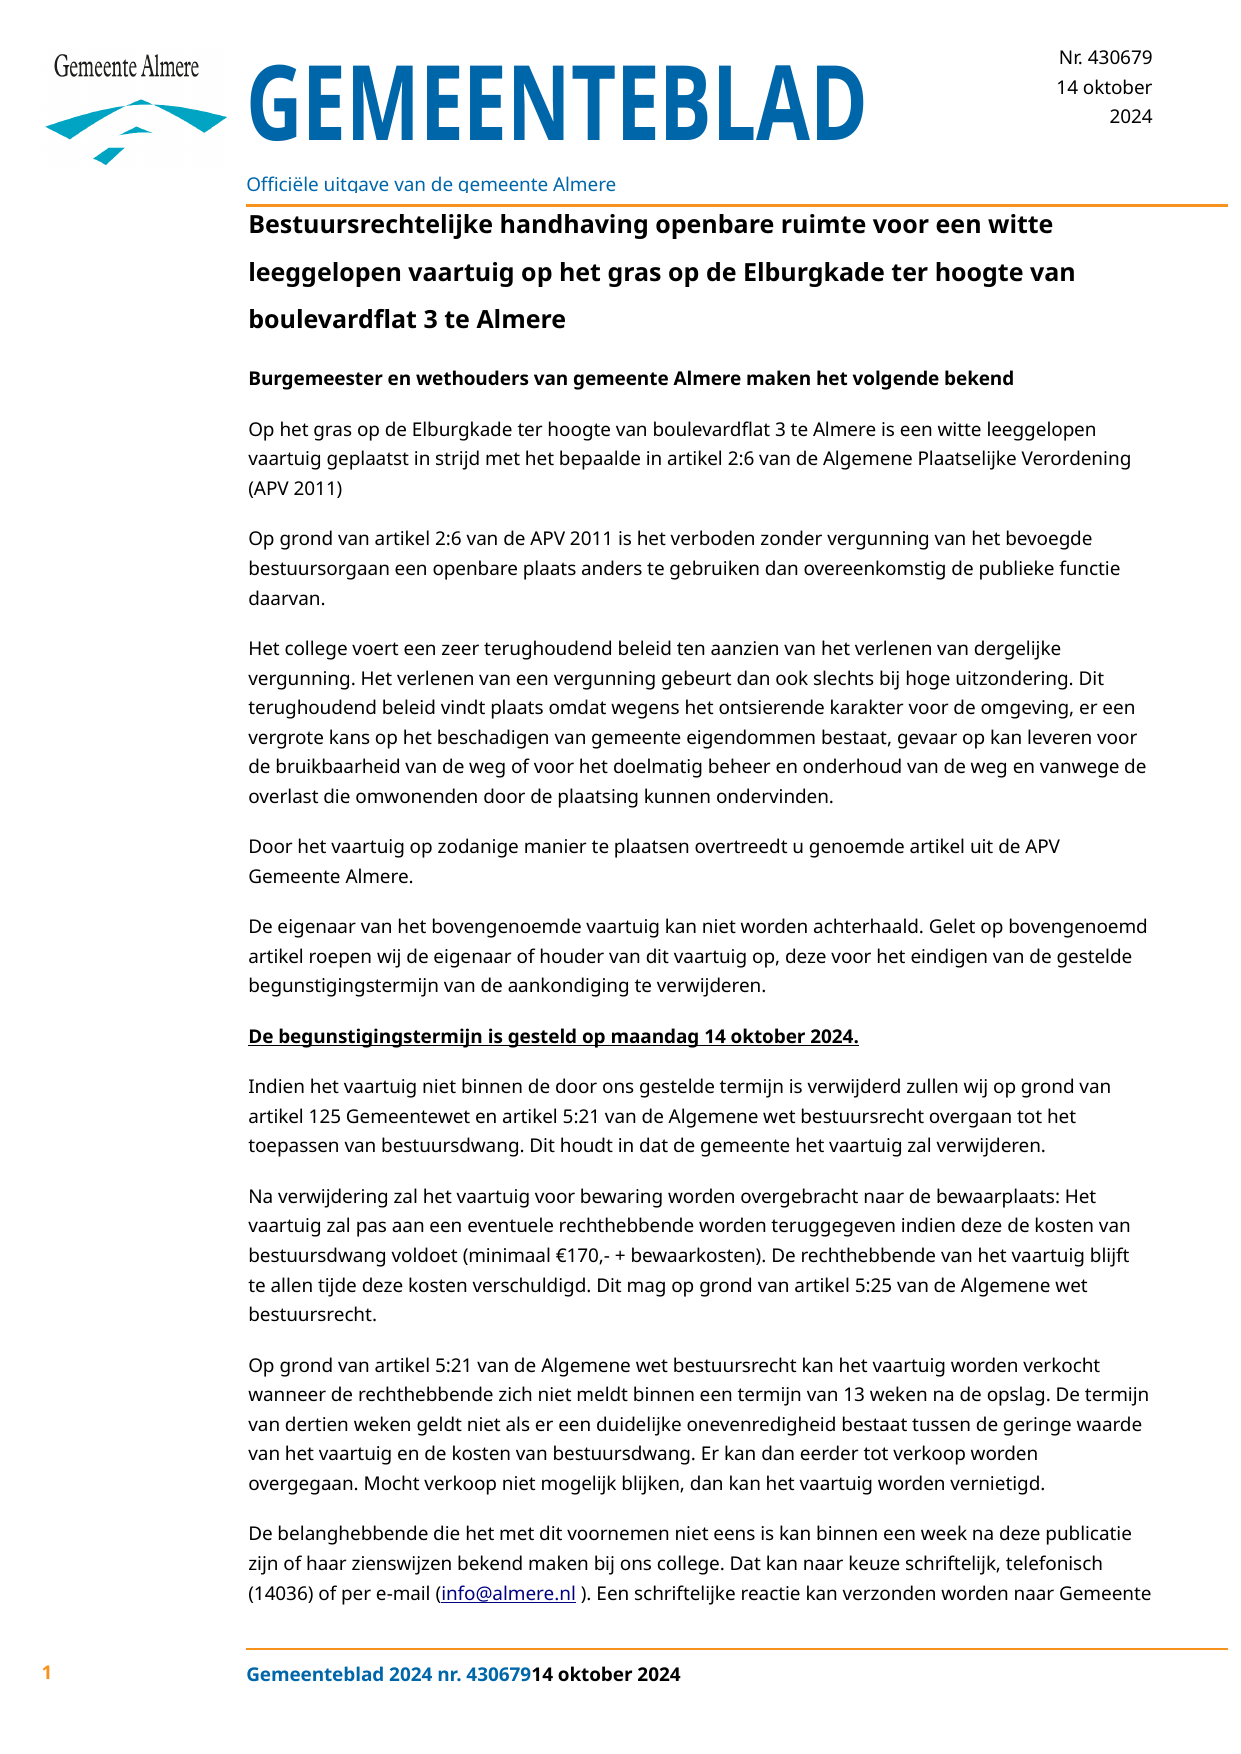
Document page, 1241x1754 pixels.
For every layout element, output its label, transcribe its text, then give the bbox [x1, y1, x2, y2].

picture [41, 47, 231, 172]
text Indien het vaartuig niet binnen de door ons gestelde termijn is verwijderd zullen wij op grond van artikel 125 Gemeentewet en artikel 5:21 van de Algemene wet bestuursrecht overgaan tot het toepassen van bestuursdwang. Dit houdt in dat de gemeente het vaartuig zal verwijderen. [248, 1073, 1152, 1158]
text Het college voert een zeer terughoudend beleid ten aanzien van het verlenen van dergelijke vergunning. Het verlenen van een vergunning gebeurt dan ook slechts bij hoge uitzondering. Dit terughoudend beleid vindt plaats omdat wegens het ontsierende karakter voor de omgeving, er een vergrote kans op het beschadigen van gemeente eigendommen bestaat, gevaar op kan leveren voor de bruikbaarheid van de weg of voor het doelmatig beheer en onderhoud van de weg en vanwege de overlast die omwonenden door de plaatsing kunnen ondervinden. [248, 635, 1152, 809]
text Op het gras op de Elburgkade ter hoogte van boulevardflat 3 te Almere is een witte leeggelopen vaartuig geplaatst in strijd met het bepaalde in artikel 2:6 van de Algemene Plaatselijke Verordening (APV 2011) [248, 416, 1152, 501]
text De eigenaar van het bovengenoemde vaartuig kan niet worden achterhaald. Gelet op bovengenoemd artikel roepen wij de eigenaar of houder van dit vaartuig op, deze voor het eindigen van de gestelde begunstigingstermijn van de aankondiging te verwijderen. [248, 913, 1152, 998]
text Door het vaartuig op zodanige manier te plaatsen overtreedt u genoemde artikel uit de APV Gemeente Almere. [248, 833, 1152, 889]
text De belanghebbende die het met dit voornemen niet eens is kan binnen een week na deze publicatie zijn of haar zienswijzen bekend maken bij ons college. Dat kan naar keuze schriftelijk, telefonisch (14036) of per e-mail (info@almere.nl ). Een schriftelijke reactie kan verzonden worden naar Gemeente [248, 1521, 1152, 1605]
text Na verwijdering zal het vaartuig voor bewaring worden overgebracht naar de bewaarplaats: Het vaartuig zal pas aan een eventuele rechthebbende worden teruggegeven indien deze de kosten van bestuursdwang voldoet (minimaal €170,- + bewaarkosten). De rechthebbende van het vaartuig blijft te allen tijde deze kosten verschuldigd. Dit mag op grond van artikel 5:25 van de Algemene wet bestuursrecht. [248, 1183, 1152, 1327]
text Burgemeester en wethouders van gemeente Almere maken het volgende bekend [248, 366, 1152, 391]
text Bestuursrechtelijke handhaving openbare ruimte voor een witte leeggelopen vaartuig op het gras op de Elburgkade ter hoogte van boulevardflat 3 te Almere [248, 207, 1152, 336]
text Op grond van artikel 2:6 van de APV 2011 is het verboden zonder vergunning van het bevoegde bestuursorgaan een openbare plaats anders te gebruiken dan overeenkomstig de publieke functie daarvan. [248, 526, 1152, 610]
text Op grond van artikel 5:21 van de Algemene wet bestuursrecht kan het vaartuig worden verkocht wanneer de rechthebbende zich niet meldt binnen een termijn van 13 weken na de opslag. De termijn van dertien weken geldt niet als er een duidelijke onevenredigheid bestaat tussen de geringe waarde van het vaartuig en de kosten van bestuursdwang. Er kan dan eerder tot verkoop worden overgegaan. Mocht verkoop niet mogelijk blijken, dan kan het vaartuig worden vernietigd. [248, 1352, 1152, 1496]
text De begunstigingstermijn is gesteld op maandag 14 oktober 2024. [248, 1023, 1152, 1049]
